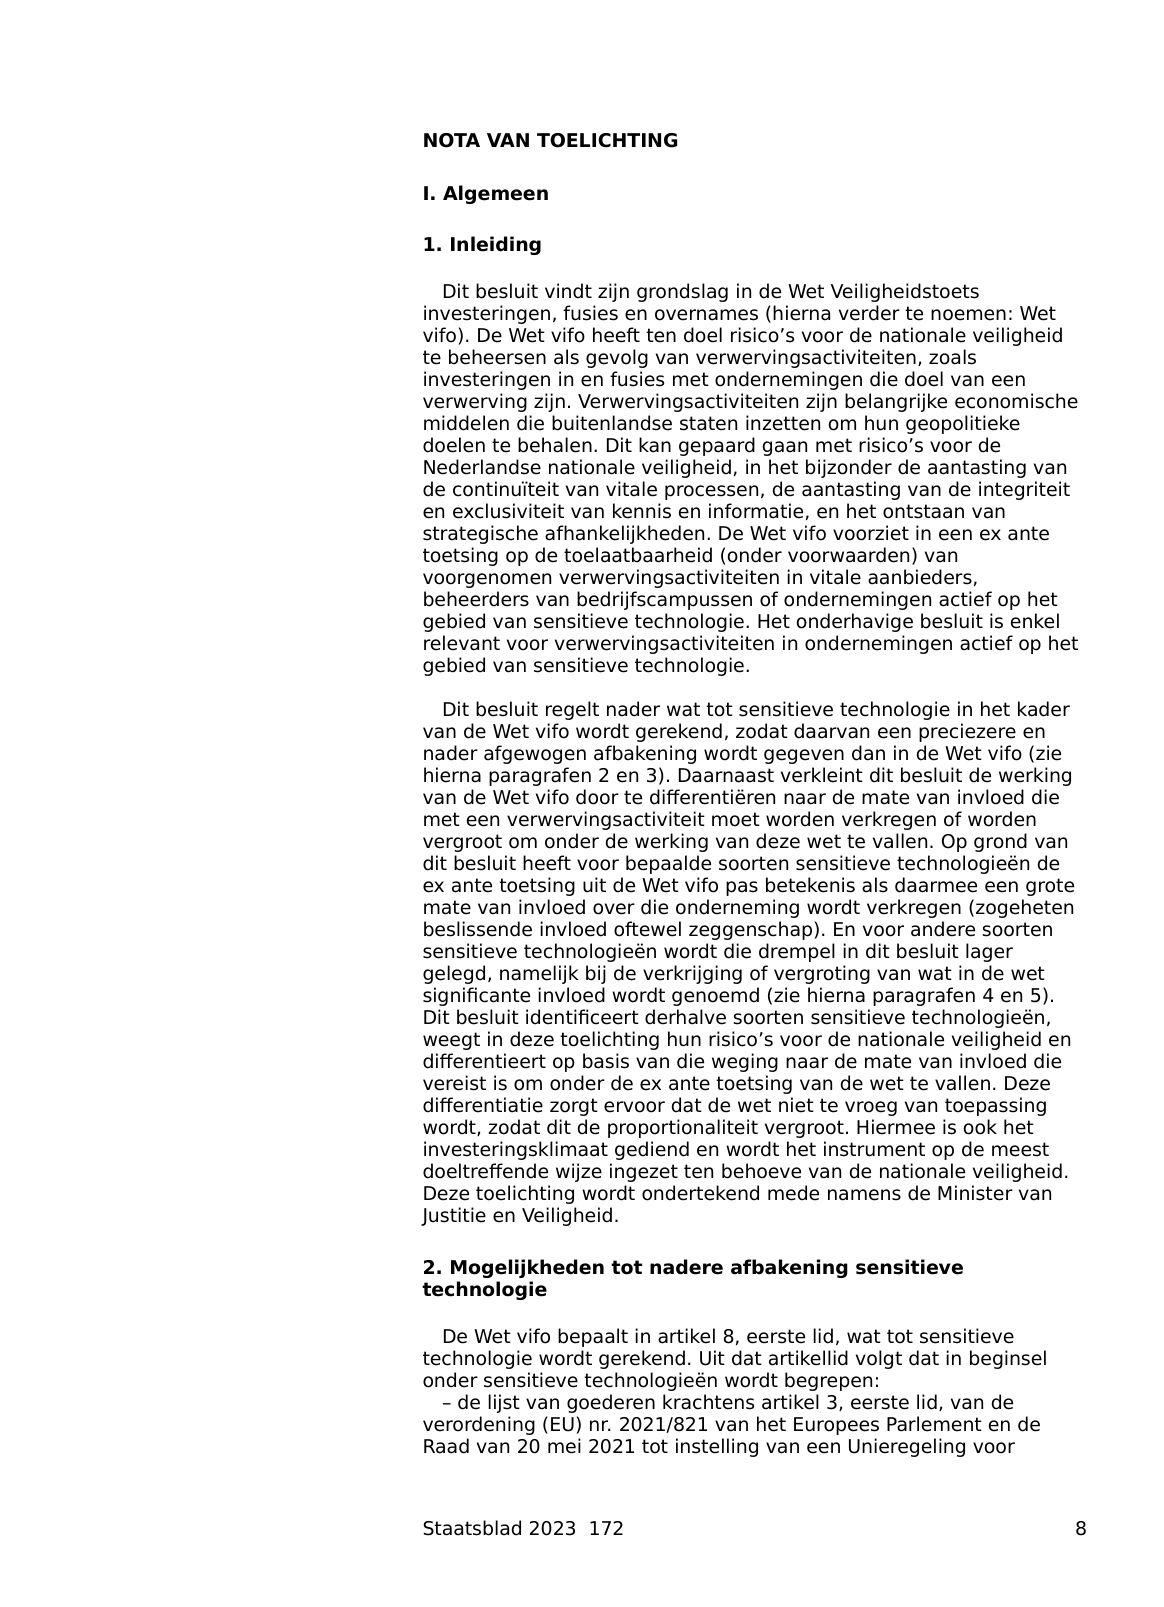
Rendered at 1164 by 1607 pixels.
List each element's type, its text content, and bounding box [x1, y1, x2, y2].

subtitle NOTA VAN TOELICHTING [422, 130, 1087, 152]
text De Wet vifo bepaalt in artikel 8, eerste lid, wat tot sensitieve technologie wordt gerekend. Uit dat artikellid volgt dat in beginsel onder sensitieve technologieën wordt begrepen: [422, 1326, 1087, 1392]
subtitle 2. Mogelijkheden tot nadere afbakening sensitieve technologie [422, 1257, 1087, 1301]
subtitle I. Algemeen [422, 182, 1087, 204]
text Dit besluit vindt zijn grondslag in de Wet Veiligheidstoets investeringen, fusies en overnames (hierna verder te noemen: Wet vifo). De Wet vifo heeft ten doel risico’s voor de nationale veiligheid te beheersen als gevolg van verwervingsactiviteiten, zoals investeringen in en fusies met ondernemingen die doel van een verwerving zijn. Verwervingsactiviteiten zijn belangrijke economische middelen die buitenlandse staten inzetten om hun geopolitieke doelen te behalen. Dit kan gepaard gaan met risico’s voor de Nederlandse nationale veiligheid, in het bijzonder de aantasting van de continuïteit van vitale processen, de aantasting van de integriteit en exclusiviteit van kennis en informatie, en het ontstaan van strategische afhankelijkheden. De Wet vifo voorziet in een ex ante toetsing op de toelaatbaarheid (onder voorwaarden) van voorgenomen verwervingsactiviteiten in vitale aanbieders, beheerders van bedrijfscampussen of ondernemingen actief op het gebied van sensitieve technologie. Het onderhavige besluit is enkel relevant voor verwervingsactiviteiten in ondernemingen actief op het gebied van sensitieve technologie. [422, 281, 1087, 677]
text Dit besluit regelt nader wat tot sensitieve technologie in het kader van de Wet vifo wordt gerekend, zodat daarvan een preciezere en nader afgewogen afbakening wordt gegeven dan in de Wet vifo (zie hierna paragrafen 2 en 3). Daarnaast verkleint dit besluit de werking van de Wet vifo door te differentiëren naar de mate van invloed die met een verwervingsactiviteit moet worden verkregen of worden vergroot om onder de werking van deze wet te vallen. Op grond van dit besluit heeft voor bepaalde soorten sensitieve technologieën de ex ante toetsing uit de Wet vifo pas betekenis als daarmee een grote mate van invloed over die onderneming wordt verkregen (zogeheten beslissende invloed oftewel zeggenschap). En voor andere soorten sensitieve technologieën wordt die drempel in dit besluit lager gelegd, namelijk bij de verkrijging of vergroting van wat in de wet significante invloed wordt genoemd (zie hierna paragrafen 4 en 5). Dit besluit identificeert derhalve soorten sensitieve technologieën, weegt in deze toelichting hun risico’s voor de nationale veiligheid en differentieert op basis van die weging naar de mate van invloed die vereist is om onder de ex ante toetsing van de wet te vallen. Deze differentiatie zorgt ervoor dat de wet niet te vroeg van toepassing wordt, zodat dit de proportionaliteit vergroot. Hiermee is ook het investeringsklimaat gediend en wordt het instrument op de meest doeltreffende wijze ingezet ten behoeve van de nationale veiligheid. Deze toelichting wordt ondertekend mede namens de Minister van Justitie en Veiligheid. [422, 699, 1087, 1227]
text – de lijst van goederen krachtens artikel 3, eerste lid, van de verordening (EU) nr. 2021/821 van het Europees Parlement en de Raad van 20 mei 2021 tot instelling van een Unieregeling voor [422, 1392, 1087, 1457]
subtitle 1. Inleiding [422, 234, 1087, 256]
